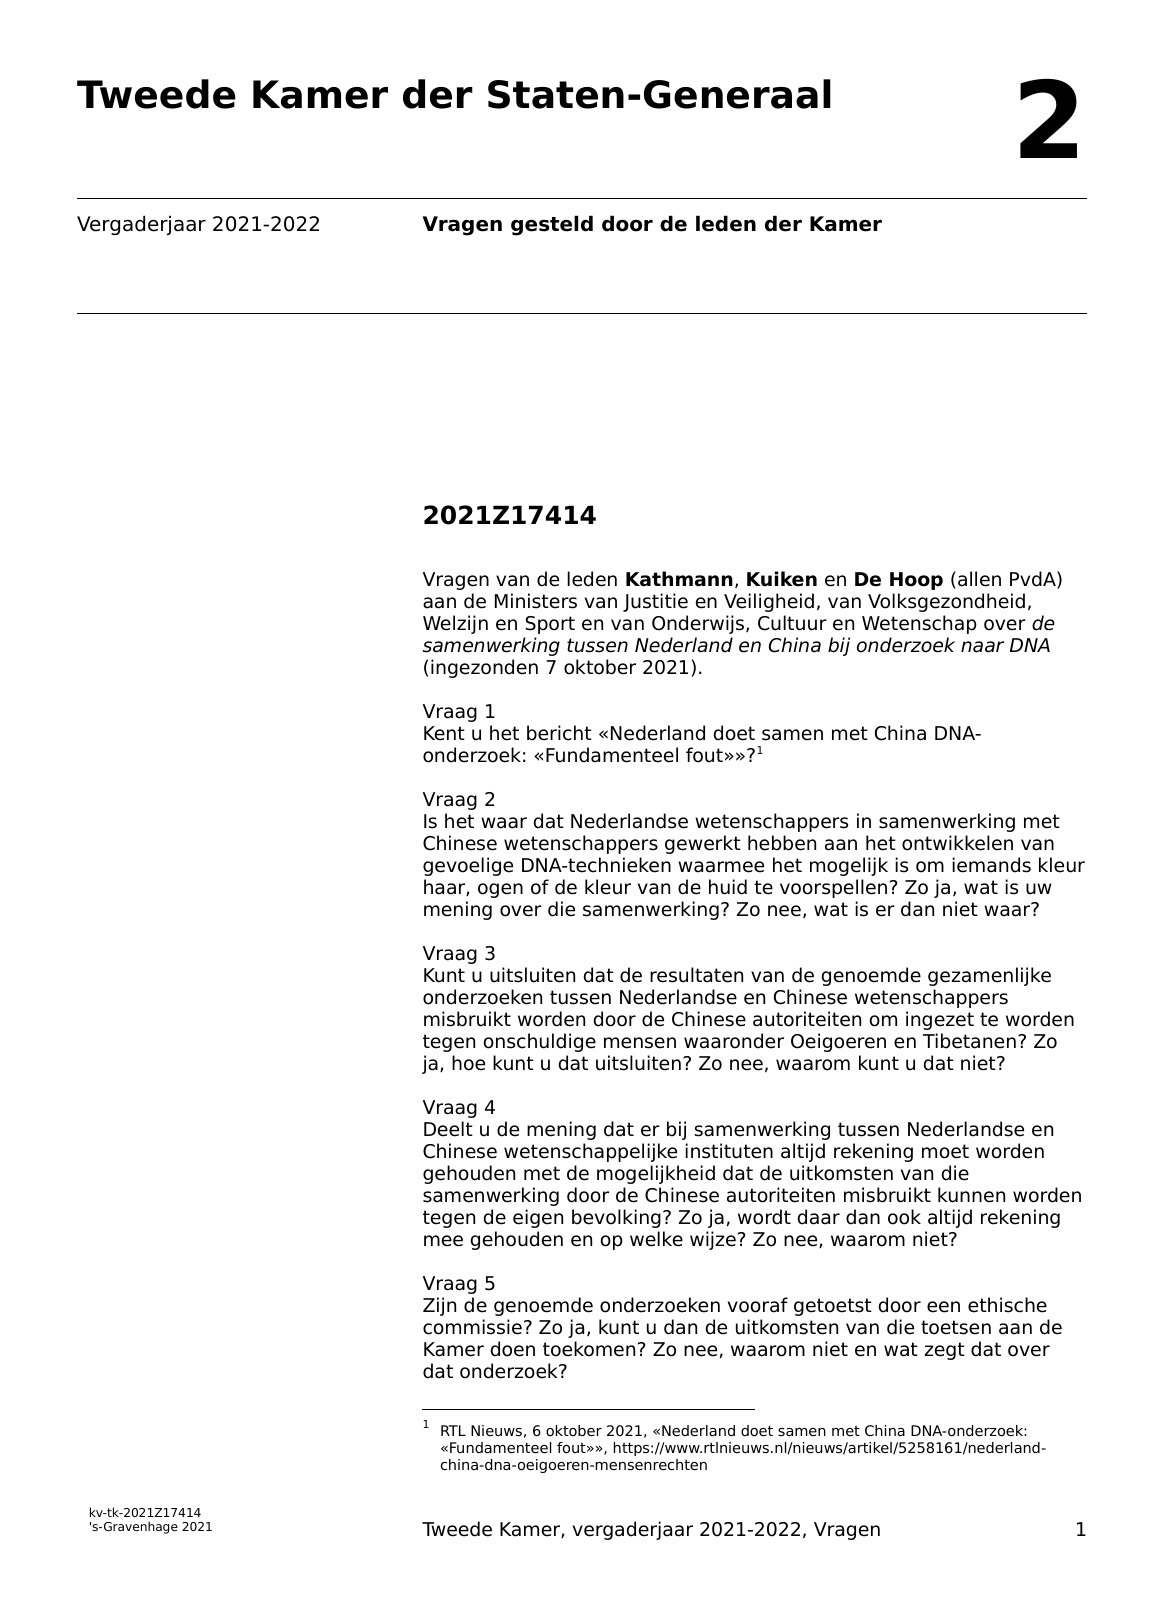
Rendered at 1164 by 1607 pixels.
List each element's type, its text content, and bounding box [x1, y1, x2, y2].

table_cell Vergaderjaar 2021-2022 [77, 199, 422, 313]
text Zijn de genoemde onderzoeken vooraf getoetst door een ethische commissie? Zo ja, kunt u dan de uitkomsten van die toetsen aan de Kamer doen toekomen? Zo nee, waarom niet en wat zegt dat over dat onderzoek? [422, 1295, 1087, 1383]
text Is het waar dat Nederlandse wetenschappers in samenwerking met Chinese wetenschappers gewerkt hebben aan het ontwikkelen van gevoelige DNA-technieken waarmee het mogelijk is om iemands kleur haar, ogen of de kleur van de huid te voorspellen? Zo ja, wat is uw mening over die samenwerking? Zo nee, wat is er dan niet waar? [422, 811, 1087, 921]
text Vraag 1 [422, 701, 1087, 723]
text Deelt u de mening dat er bij samenwerking tussen Nederlandse en Chinese wetenschappelijke instituten altijd rekening moet worden gehouden met de mogelijkheid dat de uitkomsten van die samenwerking door de Chinese autoriteiten misbruikt kunnen worden tegen de eigen bevolking? Zo ja, wordt daar dan ook altijd rekening mee gehouden en op welke wijze? Zo nee, waarom niet? [422, 1119, 1087, 1251]
table_header Tweede Kamer der Staten-Generaal [77, 59, 886, 198]
text Vragen van de leden Kathmann, Kuiken en De Hoop (allen PvdA) aan de Ministers van Justitie en Veiligheid, van Volksgezondheid, Welzijn en Sport en van Onderwijs, Cultuur en Wetenschap over de samenwerking tussen Nederland en China bij onderzoek naar DNA (ingezonden 7 oktober 2021). [422, 569, 1087, 679]
text 's-Gravenhage 2021 [88, 1520, 323, 1534]
text Vraag 2 [422, 789, 1087, 811]
table_header 2 [886, 59, 1087, 198]
text Kent u het bericht «Nederland doet samen met China DNA-onderzoek: «Fundamenteel fout»»? [422, 723, 1087, 767]
text Vraag 3 [422, 943, 1087, 965]
text Kunt u uitsluiten dat de resultaten van de genoemde gezamenlijke onderzoeken tussen Nederlandse en Chinese wetenschappers misbruikt worden door de Chinese autoriteiten om ingezet te worden tegen onschuldige mensen waaronder Oeigoeren en Tibetanen? Zo ja, hoe kunt u dat uitsluiten? Zo nee, waarom kunt u dat niet? [422, 965, 1087, 1075]
text Vraag 5 [422, 1273, 1087, 1295]
text kv-tk-2021Z17414 [88, 1506, 323, 1520]
text Vraag 4 [422, 1097, 1087, 1119]
table_cell Vragen gesteld door de leden der Kamer [422, 199, 1087, 313]
text 2021Z17414 [422, 501, 1087, 531]
text RTL Nieuws, 6 oktober 2021, «Nederland doet samen met China DNA-onderzoek: «Fundamenteel fout»», https://www.rtlnieuws.nl/nieuws/artikel/5258161/nederland-china-dna-oeigoeren-mensenrechten [422, 1418, 1087, 1474]
